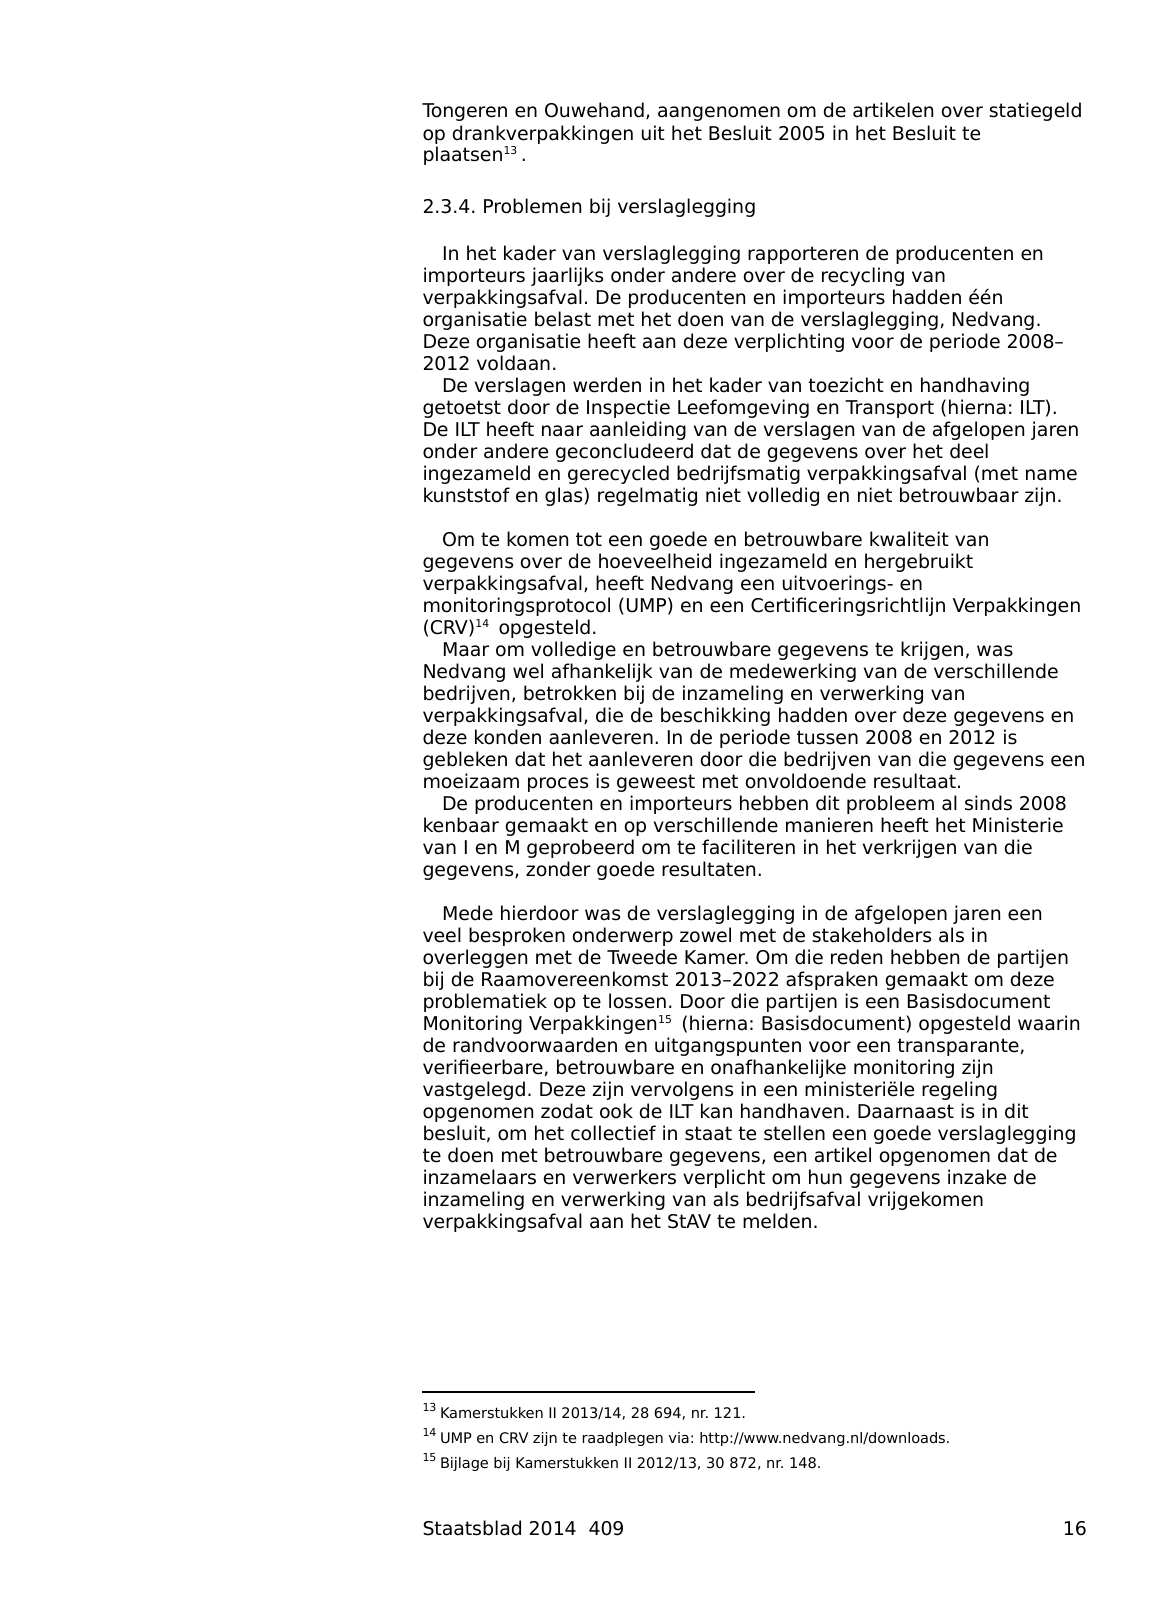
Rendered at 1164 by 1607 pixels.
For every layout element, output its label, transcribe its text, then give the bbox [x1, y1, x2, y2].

text Tongeren en Ouwehand, aangenomen om de artikelen over statiegeld op drankverpakkingen uit het Besluit 2005 in het Besluit te plaatsen. [422, 100, 1087, 166]
text De verslagen werden in het kader van toezicht en handhaving getoetst door de Inspectie Leefomgeving en Transport (hierna: ILT). De ILT heeft naar aanleiding van de verslagen van de afgelopen jaren onder andere geconcludeerd dat de gegevens over het deel ingezameld en gerecycled bedrijfsmatig verpakkingsafval (met name kunststof en glas) regelmatig niet volledig en niet betrouwbaar zijn. [422, 375, 1087, 507]
text Om te komen tot een goede en betrouwbare kwaliteit van gegevens over de hoeveelheid ingezameld en hergebruikt verpakkingsafval, heeft Nedvang een uitvoerings- en monitoringsprotocol (UMP) en een Certificeringsrichtlijn Verpakkingen (CRV) opgesteld. [422, 529, 1087, 639]
subtitle 2.3.4. Problemen bij verslaglegging [422, 196, 1087, 218]
text Bijlage bij Kamerstukken II 2012/13, 30 872, nr. 148. [422, 1451, 1087, 1473]
text Kamerstukken II 2013/14, 28 694, nr. 121. [422, 1401, 1087, 1423]
text Mede hierdoor was de verslaglegging in de afgelopen jaren een veel besproken onderwerp zowel met de stakeholders als in overleggen met de Tweede Kamer. Om die reden hebben de partijen bij de Raamovereenkomst 2013–2022 afspraken gemaakt om deze problematiek op te lossen. Door die partijen is een Basisdocument Monitoring Verpakkingen (hierna: Basisdocument) opgesteld waarin de randvoorwaarden en uitgangspunten voor een transparante, verifieerbare, betrouwbare en onafhankelijke monitoring zijn vastgelegd. Deze zijn vervolgens in een ministeriële regeling opgenomen zodat ook de ILT kan handhaven. Daarnaast is in dit besluit, om het collectief in staat te stellen een goede verslaglegging te doen met betrouwbare gegevens, een artikel opgenomen dat de inzamelaars en verwerkers verplicht om hun gegevens inzake de inzameling en verwerking van als bedrijfsafval vrijgekomen verpakkingsafval aan het StAV te melden. [422, 903, 1087, 1233]
text In het kader van verslaglegging rapporteren de producenten en importeurs jaarlijks onder andere over de recycling van verpakkingsafval. De producenten en importeurs hadden één organisatie belast met het doen van de verslaglegging, Nedvang. Deze organisatie heeft aan deze verplichting voor de periode 2008–2012 voldaan. [422, 243, 1087, 375]
text UMP en CRV zijn te raadplegen via: http://www.nedvang.nl/downloads. [422, 1426, 1087, 1448]
text Maar om volledige en betrouwbare gegevens te krijgen, was Nedvang wel afhankelijk van de medewerking van de verschillende bedrijven, betrokken bij de inzameling en verwerking van verpakkingsafval, die de beschikking hadden over deze gegevens en deze konden aanleveren. In de periode tussen 2008 en 2012 is gebleken dat het aanleveren door die bedrijven van die gegevens een moeizaam proces is geweest met onvoldoende resultaat. [422, 639, 1087, 793]
text De producenten en importeurs hebben dit probleem al sinds 2008 kenbaar gemaakt en op verschillende manieren heeft het Ministerie van I en M geprobeerd om te faciliteren in het verkrijgen van die gegevens, zonder goede resultaten. [422, 793, 1087, 881]
